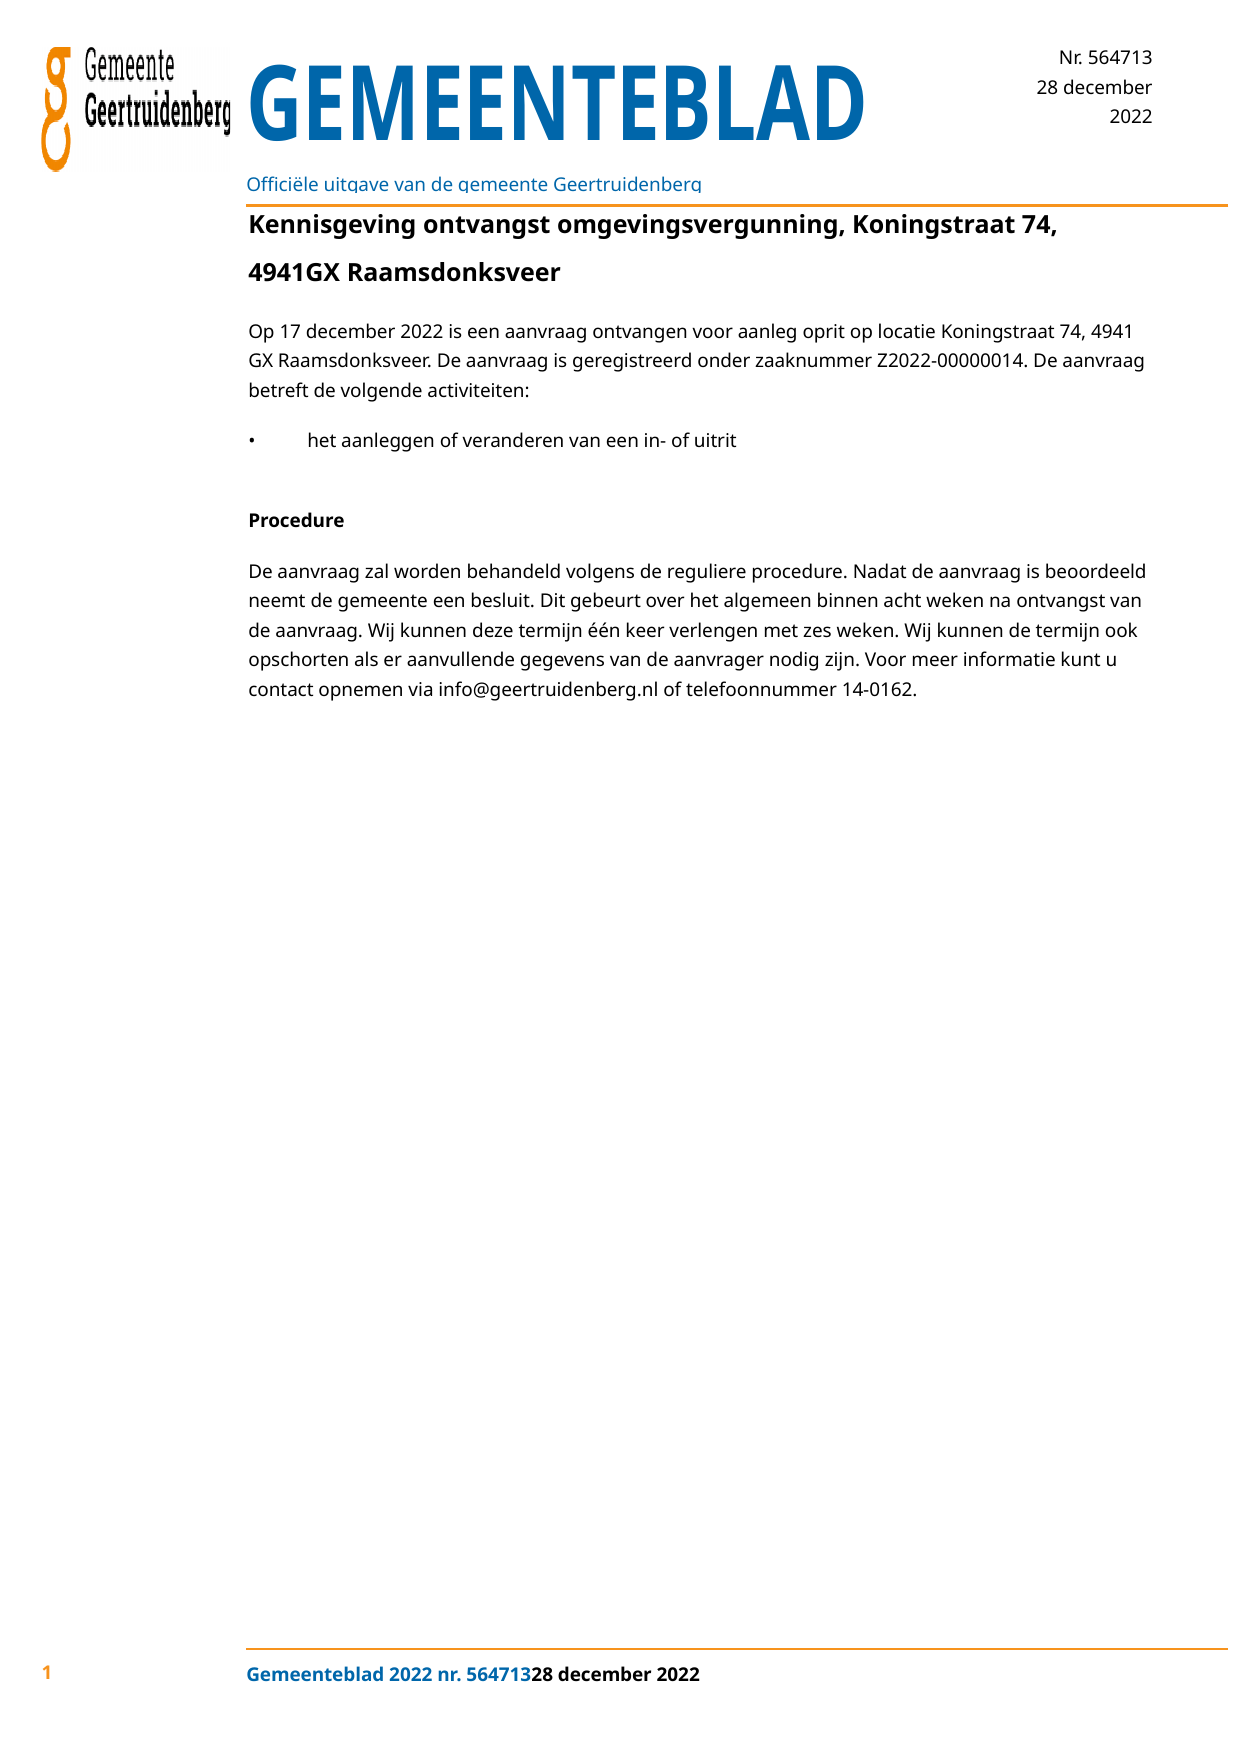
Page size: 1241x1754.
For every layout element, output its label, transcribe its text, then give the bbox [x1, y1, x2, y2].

picture [41, 47, 231, 172]
text Procedure [248, 507, 1152, 533]
list het aanleggen of veranderen van een in- of uitrit [248, 427, 1152, 453]
text Op 17 december 2022 is een aanvraag ontvangen voor aanleg oprit op locatie Koningstraat 74, 4941 GX Raamsdonksveer. De aanvraag is geregistreerd onder zaaknummer Z2022-00000014. De aanvraag betreft de volgende activiteiten: [248, 318, 1152, 403]
text De aanvraag zal worden behandeld volgens de reguliere procedure. Nadat de aanvraag is beoordeeld neemt de gemeente een besluit. Dit gebeurt over het algemeen binnen acht weken na ontvangst van de aanvraag. Wij kunnen deze termijn één keer verlengen met zes weken. Wij kunnen de termijn ook opschorten als er aanvullende gegevens van de aanvrager nodig zijn. Voor meer informatie kunt u contact opnemen via info@geertruidenberg.nl of telefoonnummer 14-0162. [248, 558, 1152, 702]
text Kennisgeving ontvangst omgevingsvergunning, Koningstraat 74, 4941GX Raamsdonksveer [248, 207, 1152, 288]
